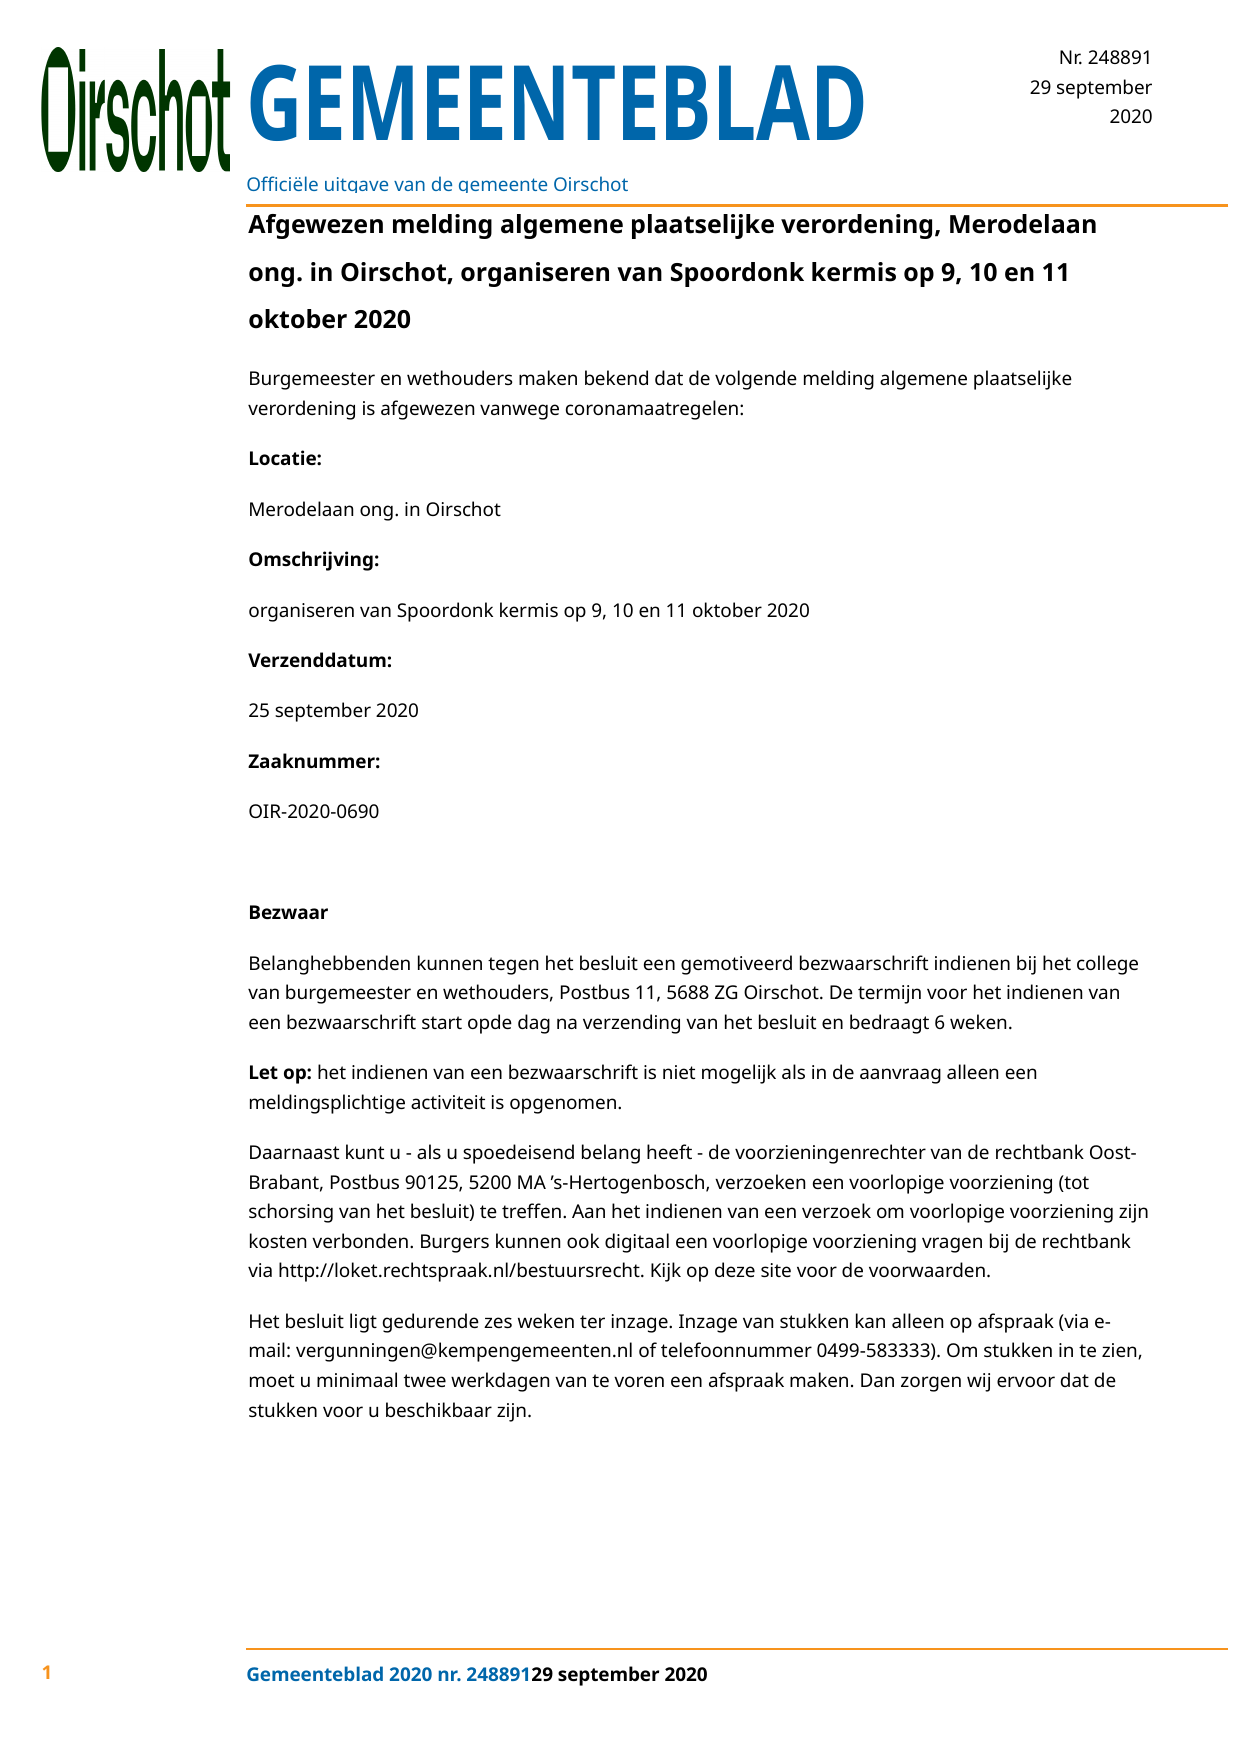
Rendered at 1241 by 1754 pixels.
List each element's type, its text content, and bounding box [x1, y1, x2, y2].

text Verzenddatum: [248, 647, 1152, 673]
text Afgewezen melding algemene plaatselijke verordening, Merodelaan ong. in Oirschot, organiseren van Spoordonk kermis op 9, 10 en 11 oktober 2020 [248, 207, 1152, 336]
picture [41, 47, 231, 172]
text 25 september 2020 [248, 698, 1152, 723]
text Locatie: [248, 446, 1152, 471]
text Belanghebbenden kunnen tegen het besluit een gemotiveerd bezwaarschrift indienen bij het college van burgemeester en wethouders, Postbus 11, 5688 ZG Oirschot. De termijn voor het indienen van een bezwaarschrift start opde dag na verzending van het besluit en bedraagt 6 weken. [248, 950, 1152, 1034]
text organiseren van Spoordonk kermis op 9, 10 en 11 oktober 2020 [248, 597, 1152, 622]
text Daarnaast kunt u - als u spoedeisend belang heeft - de voorzieningenrechter van de rechtbank Oost-Brabant, Postbus 90125, 5200 MA ’s-Hertogenbosch, verzoeken een voorlopige voorziening (tot schorsing van het besluit) te treffen. Aan het indienen van een verzoek om voorlopige voorziening zijn kosten verbonden. Burgers kunnen ook digitaal een voorlopige voorziening vragen bij de rechtbank via http://loket.rechtspraak.nl/bestuursrecht. Kijk op deze site voor de voorwaarden. [248, 1139, 1152, 1283]
text Bezwaar [248, 899, 1152, 925]
text Omschrijving: [248, 546, 1152, 572]
text Let op: het indienen van een bezwaarschrift is niet mogelijk als in de aanvraag alleen een meldingsplichtige activiteit is opgenomen. [248, 1059, 1152, 1114]
text Zaaknummer: [248, 748, 1152, 774]
text Merodelaan ong. in Oirschot [248, 496, 1152, 522]
text Burgemeester en wethouders maken bekend dat de volgende melding algemene plaatselijke verordening is afgewezen vanwege coronamaatregelen: [248, 366, 1152, 421]
text Het besluit ligt gedurende zes weken ter inzage. Inzage van stukken kan alleen op afspraak (via e-mail: vergunningen@kempengemeenten.nl of telefoonnummer 0499-583333). Om stukken in te zien, moet u minimaal twee werkdagen van te voren een afspraak maken. Dan zorgen wij ervoor dat de stukken voor u beschikbaar zijn. [248, 1308, 1152, 1422]
text OIR-2020-0690 [248, 798, 1152, 824]
